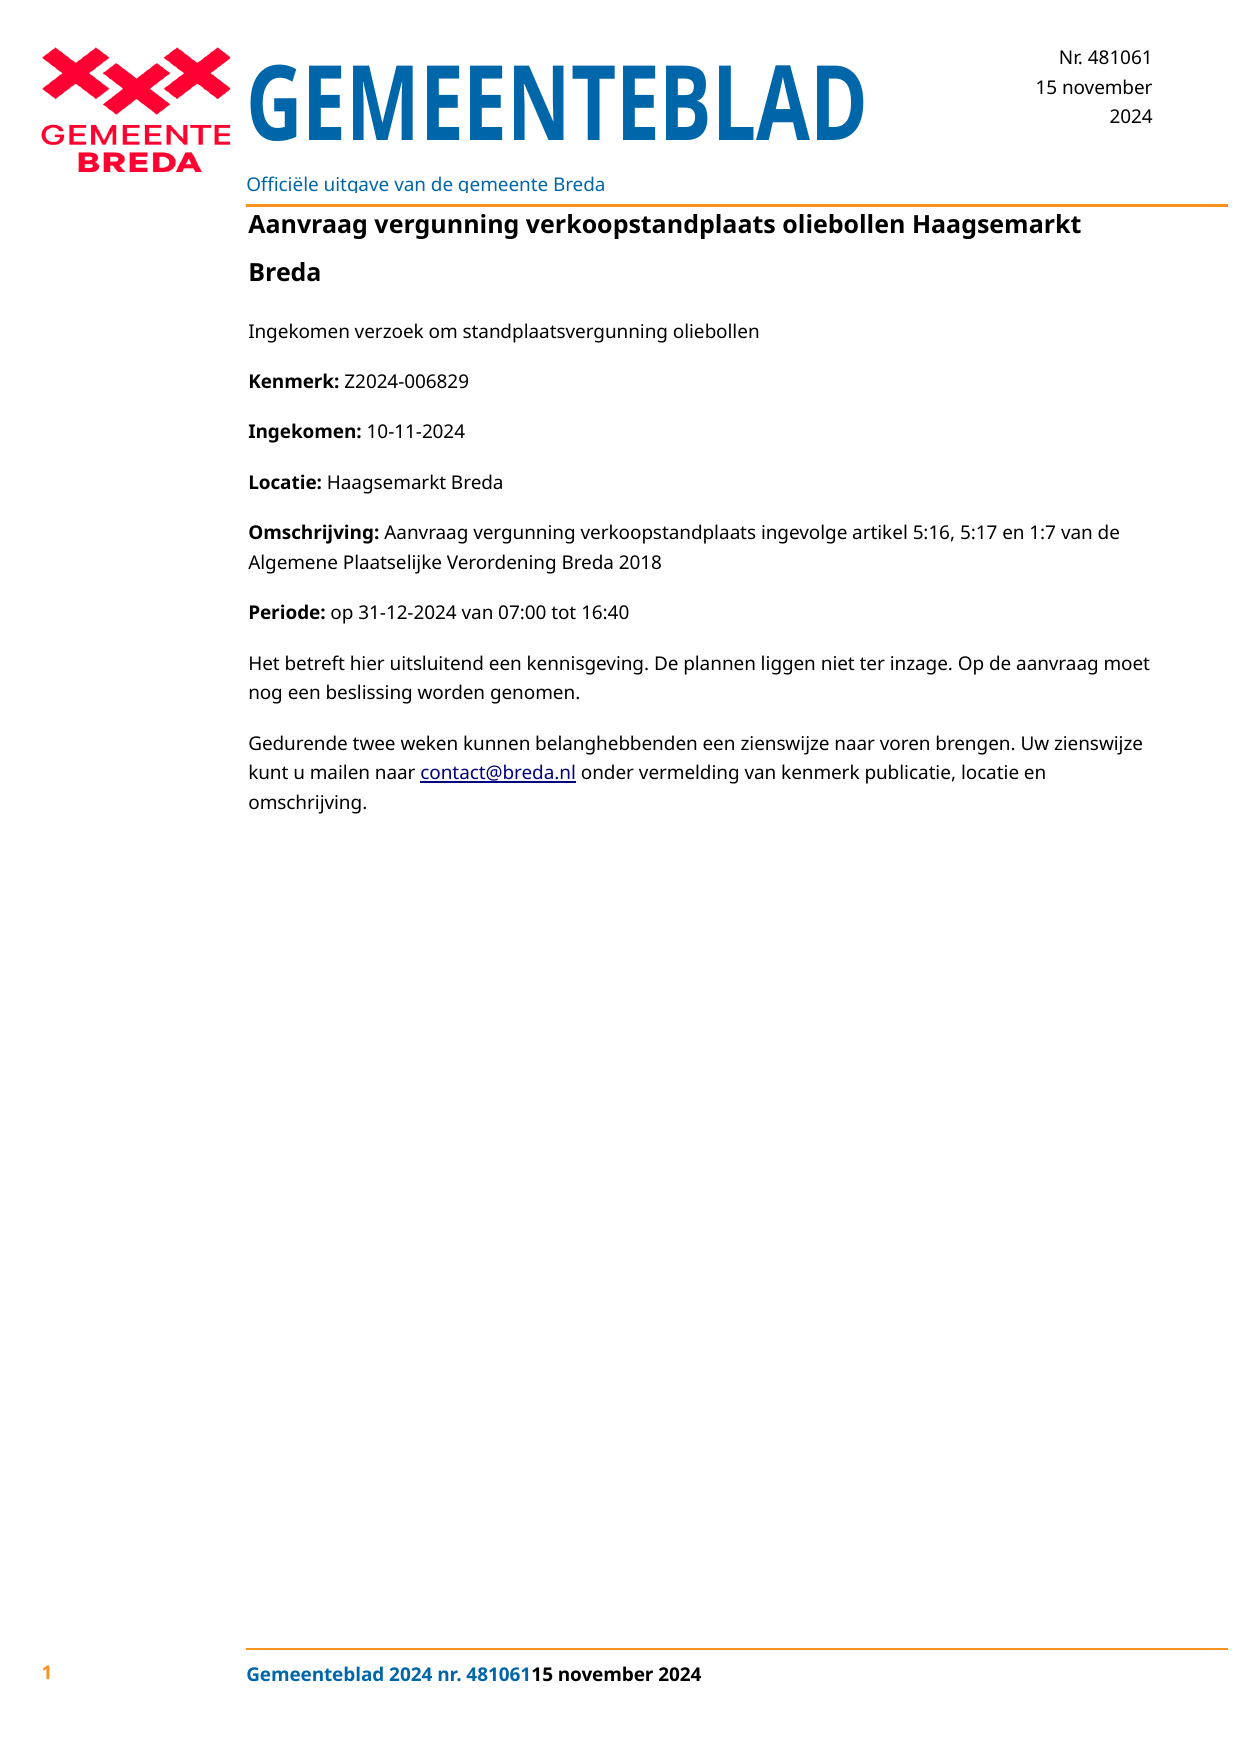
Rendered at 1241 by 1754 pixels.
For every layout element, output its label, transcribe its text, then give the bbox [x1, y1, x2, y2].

text Locatie: Haagsemarkt Breda [248, 469, 1152, 495]
text Aanvraag vergunning verkoopstandplaats oliebollen Haagsemarkt Breda [248, 207, 1152, 288]
text Het betreft hier uitsluitend een kennisgeving. De plannen liggen niet ter inzage. Op de aanvraag moet nog een beslissing worden genomen. [248, 650, 1152, 705]
text Ingekomen verzoek om standplaatsvergunning oliebollen [248, 318, 1152, 344]
text Periode: op 31-12-2024 van 07:00 tot 16:40 [248, 599, 1152, 625]
text Ingekomen: 10-11-2024 [248, 419, 1152, 444]
text Kenmerk: Z2024-006829 [248, 368, 1152, 394]
picture [41, 47, 231, 172]
text Gedurende twee weken kunnen belanghebbenden een zienswijze naar voren brengen. Uw zienswijze kunt u mailen naar contact@breda.nl onder vermelding van kenmerk publicatie, locatie en omschrijving. [248, 730, 1152, 815]
text Omschrijving: Aanvraag vergunning verkoopstandplaats ingevolge artikel 5:16, 5:17 en 1:7 van de Algemene Plaatselijke Verordening Breda 2018 [248, 519, 1152, 575]
